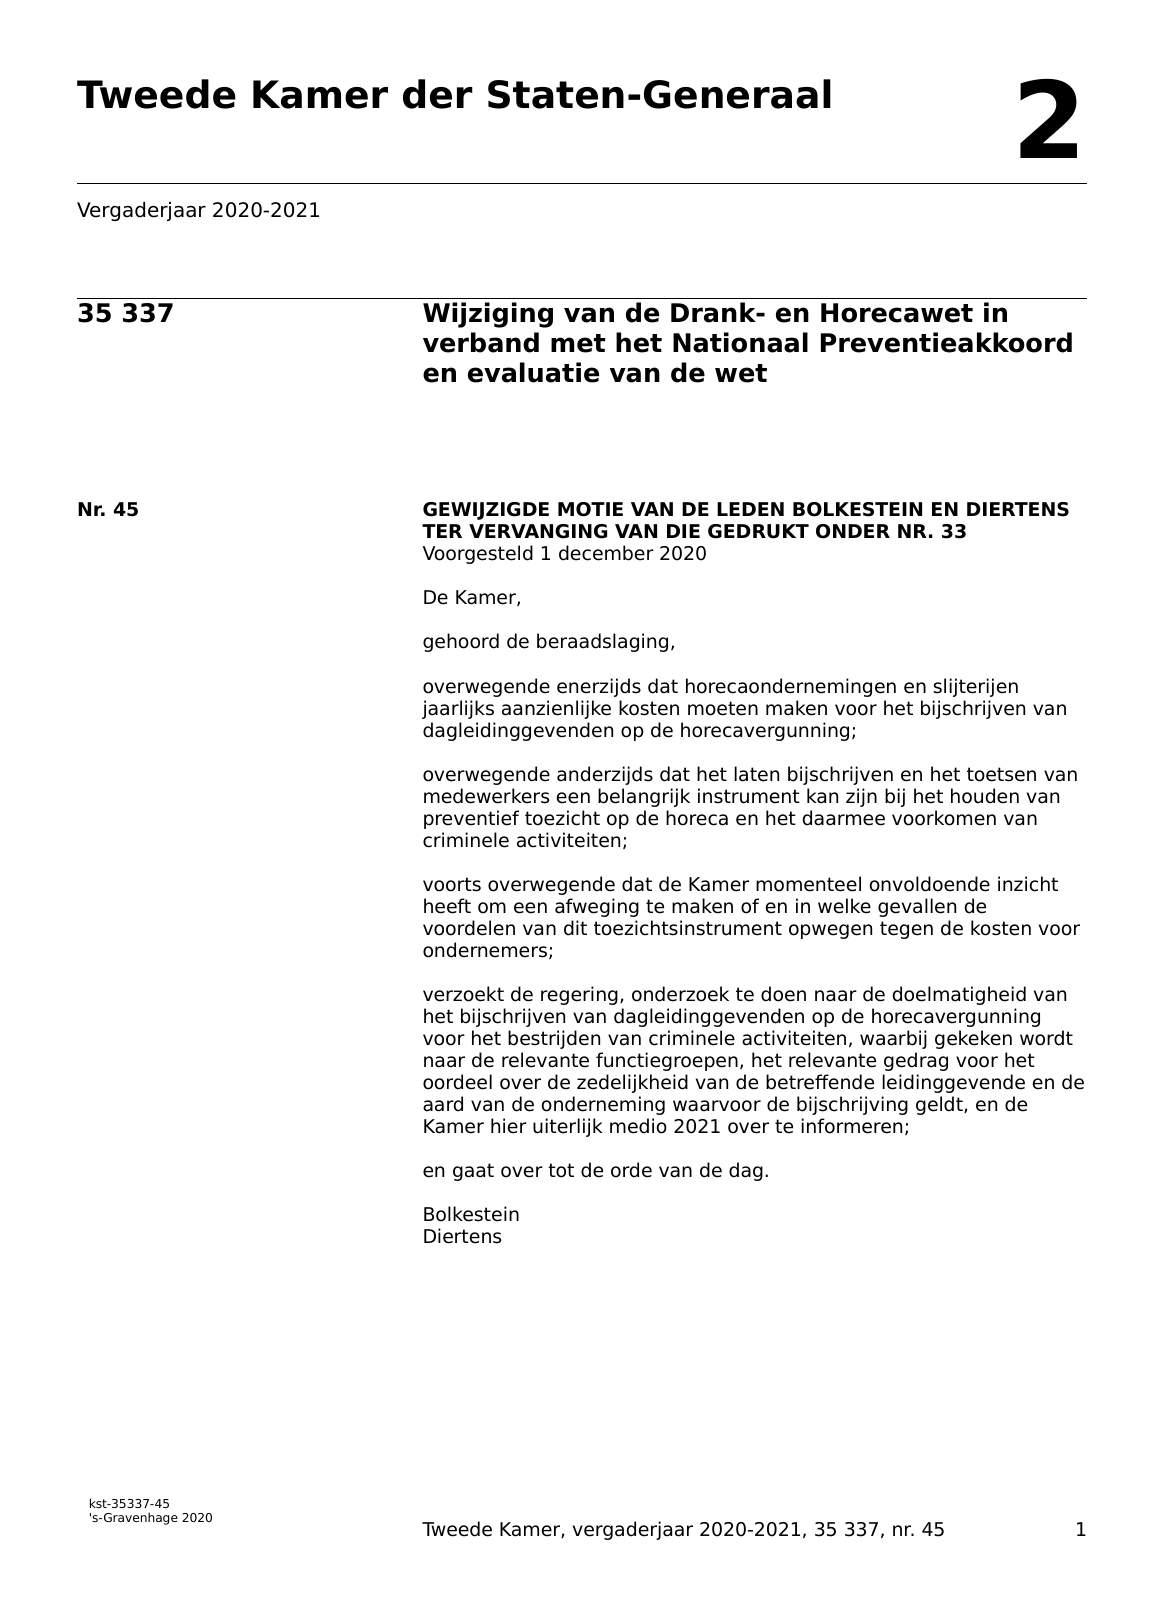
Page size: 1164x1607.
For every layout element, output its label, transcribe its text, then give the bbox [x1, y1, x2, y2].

subtitle 35 337 Wijziging van de Drank- en Horecawet in verband met het Nationaal Preventieakkoord en evaluatie van de wet [77, 299, 1087, 388]
text gehoord de beraadslaging, [422, 631, 1087, 653]
text verzoekt de regering, onderzoek te doen naar de doelmatigheid van het bijschrijven van dagleidinggevenden op de horecavergunning voor het bestrijden van criminele activiteiten, waarbij gekeken wordt naar de relevante functiegroepen, het relevante gedrag voor het oordeel over de zedelijkheid van de betreffende leidinggevende en de aard van de onderneming waarvoor de bijschrijving geldt, en de Kamer hier uiterlijk medio 2021 over te informeren; [422, 984, 1087, 1138]
text Diertens [422, 1226, 1087, 1248]
text Voorgesteld 1 december 2020 [422, 543, 1087, 565]
text overwegende anderzijds dat het laten bijschrijven en het toetsen van medewerkers een belangrijk instrument kan zijn bij het houden van preventief toezicht op de horeca en het daarmee voorkomen van criminele activiteiten; [422, 764, 1087, 852]
table_header Tweede Kamer der Staten-Generaal [77, 59, 886, 183]
text De Kamer, [422, 587, 1087, 609]
text 's-Gravenhage 2020 [88, 1511, 323, 1525]
table_cell Vergaderjaar 2020-2021 [77, 184, 1087, 298]
text kst-35337-45 [88, 1497, 323, 1511]
text voorts overwegende dat de Kamer momenteel onvoldoende inzicht heeft om een afweging te maken of en in welke gevallen de voordelen van dit toezichtsinstrument opwegen tegen de kosten voor ondernemers; [422, 874, 1087, 962]
subtitle Nr. 45 GEWIJZIGDE MOTIE VAN DE LEDEN BOLKESTEIN EN DIERTENS TER VERVANGING VAN DIE GEDRUKT ONDER NR. 33 [77, 499, 1087, 543]
table_header 2 [886, 59, 1087, 183]
text overwegende enerzijds dat horecaondernemingen en slijterijen jaarlijks aanzienlijke kosten moeten maken voor het bijschrijven van dagleidinggevenden op de horecavergunning; [422, 676, 1087, 741]
text Bolkestein [422, 1204, 1087, 1226]
text en gaat over tot de orde van de dag. [422, 1160, 1087, 1182]
